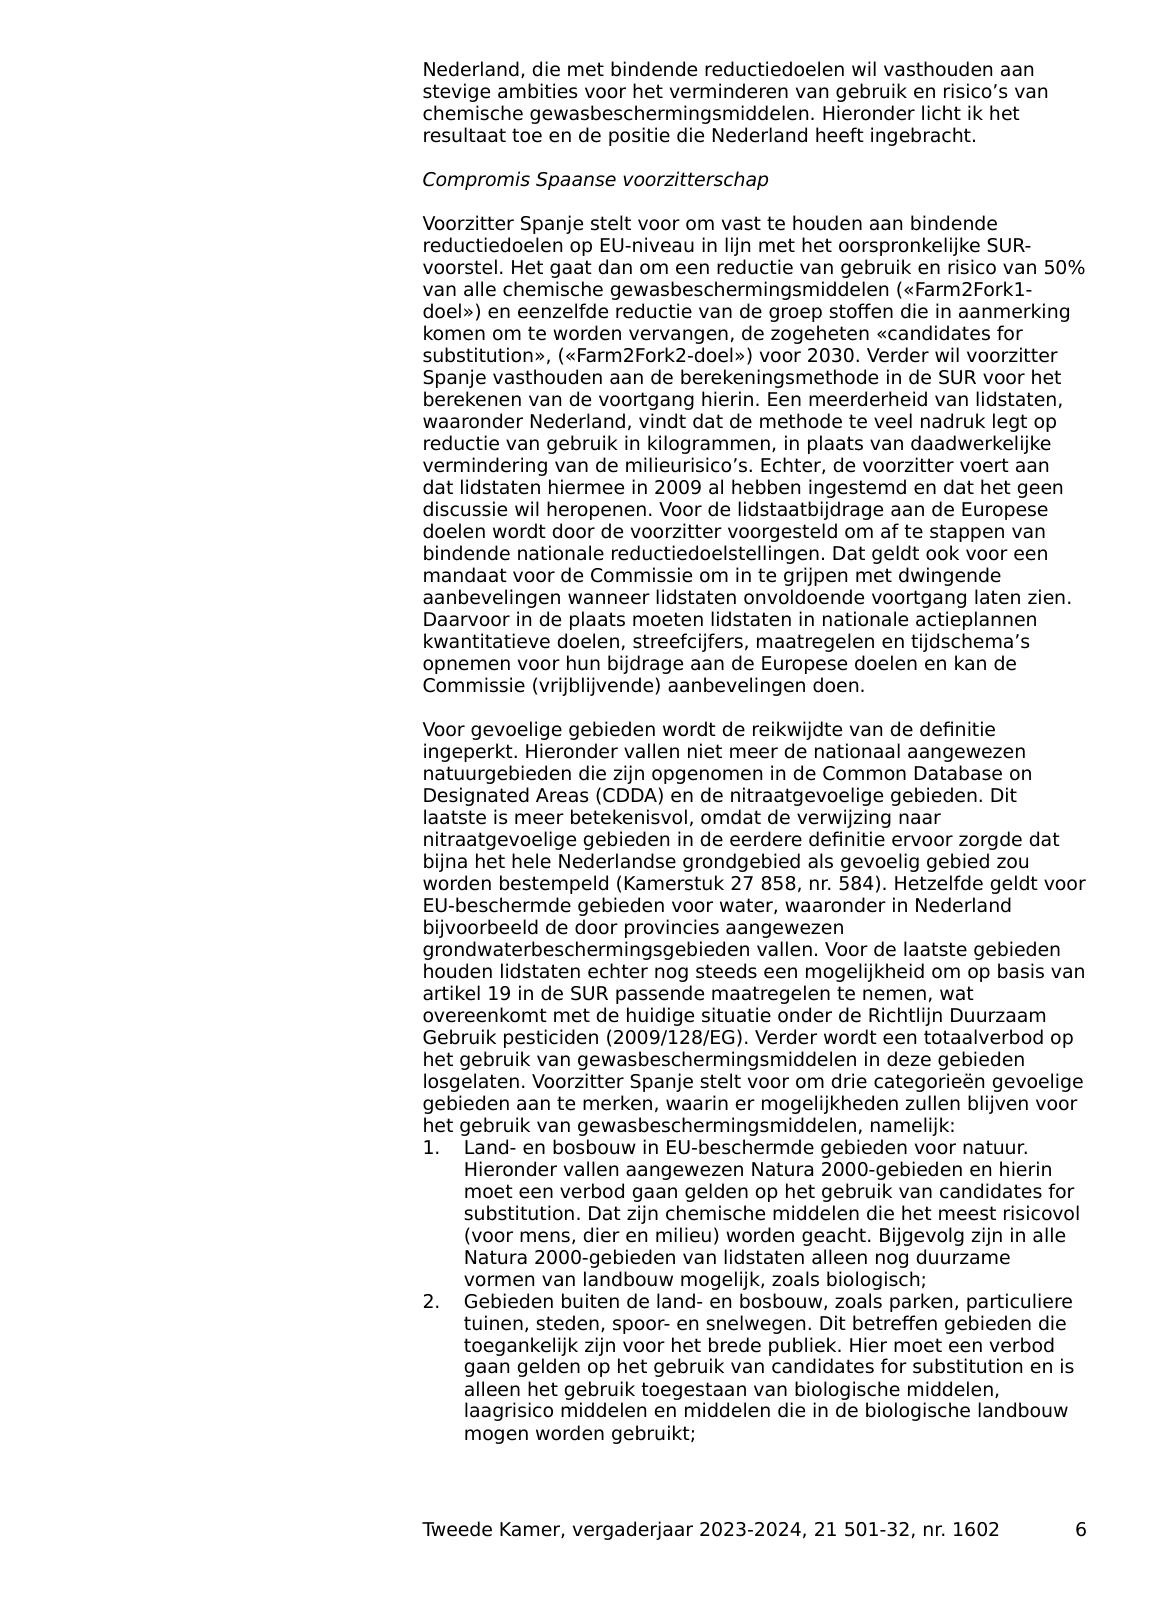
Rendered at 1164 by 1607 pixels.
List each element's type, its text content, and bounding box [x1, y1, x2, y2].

text 1. Land- en bosbouw in EU-beschermde gebieden voor natuur. Hieronder vallen aangewezen Natura 2000-gebieden en hierin moet een verbod gaan gelden op het gebruik van candidates for substitution. Dat zijn chemische middelen die het meest risicovol (voor mens, dier en milieu) worden geacht. Bijgevolg zijn in alle Natura 2000-gebieden van lidstaten alleen nog duurzame vormen van landbouw mogelijk, zoals biologisch; [422, 1137, 1087, 1291]
text Voorzitter Spanje stelt voor om vast te houden aan bindende reductiedoelen op EU-niveau in lijn met het oorspronkelijke SUR-voorstel. Het gaat dan om een reductie van gebruik en risico van 50% van alle chemische gewasbeschermingsmiddelen («Farm2Fork1-doel») en eenzelfde reductie van de groep stoffen die in aanmerking komen om te worden vervangen, de zogeheten «candidates for substitution», («Farm2Fork2-doel») voor 2030. Verder wil voorzitter Spanje vasthouden aan de berekeningsmethode in de SUR voor het berekenen van de voortgang hierin. Een meerderheid van lidstaten, waaronder Nederland, vindt dat de methode te veel nadruk legt op reductie van gebruik in kilogrammen, in plaats van daadwerkelijke vermindering van de milieurisico’s. Echter, de voorzitter voert aan dat lidstaten hiermee in 2009 al hebben ingestemd en dat het geen discussie wil heropenen. Voor de lidstaatbijdrage aan de Europese doelen wordt door de voorzitter voorgesteld om af te stappen van bindende nationale reductiedoelstellingen. Dat geldt ook voor een mandaat voor de Commissie om in te grijpen met dwingende aanbevelingen wanneer lidstaten onvoldoende voortgang laten zien. Daarvoor in de plaats moeten lidstaten in nationale actieplannen kwantitatieve doelen, streefcijfers, maatregelen en tijdschema’s opnemen voor hun bijdrage aan de Europese doelen en kan de Commissie (vrijblijvende) aanbevelingen doen. [422, 213, 1087, 697]
text 2. Gebieden buiten de land- en bosbouw, zoals parken, particuliere tuinen, steden, spoor- en snelwegen. Dit betreffen gebieden die toegankelijk zijn voor het brede publiek. Hier moet een verbod gaan gelden op het gebruik van candidates for substitution en is alleen het gebruik toegestaan van biologische middelen, laagrisico middelen en middelen die in de biologische landbouw mogen worden gebruikt; [422, 1291, 1087, 1444]
text Nederland, die met bindende reductiedoelen wil vasthouden aan stevige ambities voor het verminderen van gebruik en risico’s van chemische gewasbeschermingsmiddelen. Hieronder licht ik het resultaat toe en de positie die Nederland heeft ingebracht. [422, 59, 1087, 147]
subtitle Compromis Spaanse voorzitterschap [422, 169, 1087, 191]
text Voor gevoelige gebieden wordt de reikwijdte van de definitie ingeperkt. Hieronder vallen niet meer de nationaal aangewezen natuurgebieden die zijn opgenomen in de Common Database on Designated Areas (CDDA) en de nitraatgevoelige gebieden. Dit laatste is meer betekenisvol, omdat de verwijzing naar nitraatgevoelige gebieden in de eerdere definitie ervoor zorgde dat bijna het hele Nederlandse grondgebied als gevoelig gebied zou worden bestempeld (Kamerstuk 27 858, nr. 584). Hetzelfde geldt voor EU-beschermde gebieden voor water, waaronder in Nederland bijvoorbeeld de door provincies aangewezen grondwaterbeschermingsgebieden vallen. Voor de laatste gebieden houden lidstaten echter nog steeds een mogelijkheid om op basis van artikel 19 in de SUR passende maatregelen te nemen, wat overeenkomt met de huidige situatie onder de Richtlijn Duurzaam Gebruik pesticiden (2009/128/EG). Verder wordt een totaalverbod op het gebruik van gewasbeschermingsmiddelen in deze gebieden losgelaten. Voorzitter Spanje stelt voor om drie categorieën gevoelige gebieden aan te merken, waarin er mogelijkheden zullen blijven voor het gebruik van gewasbeschermingsmiddelen, namelijk: [422, 719, 1087, 1137]
